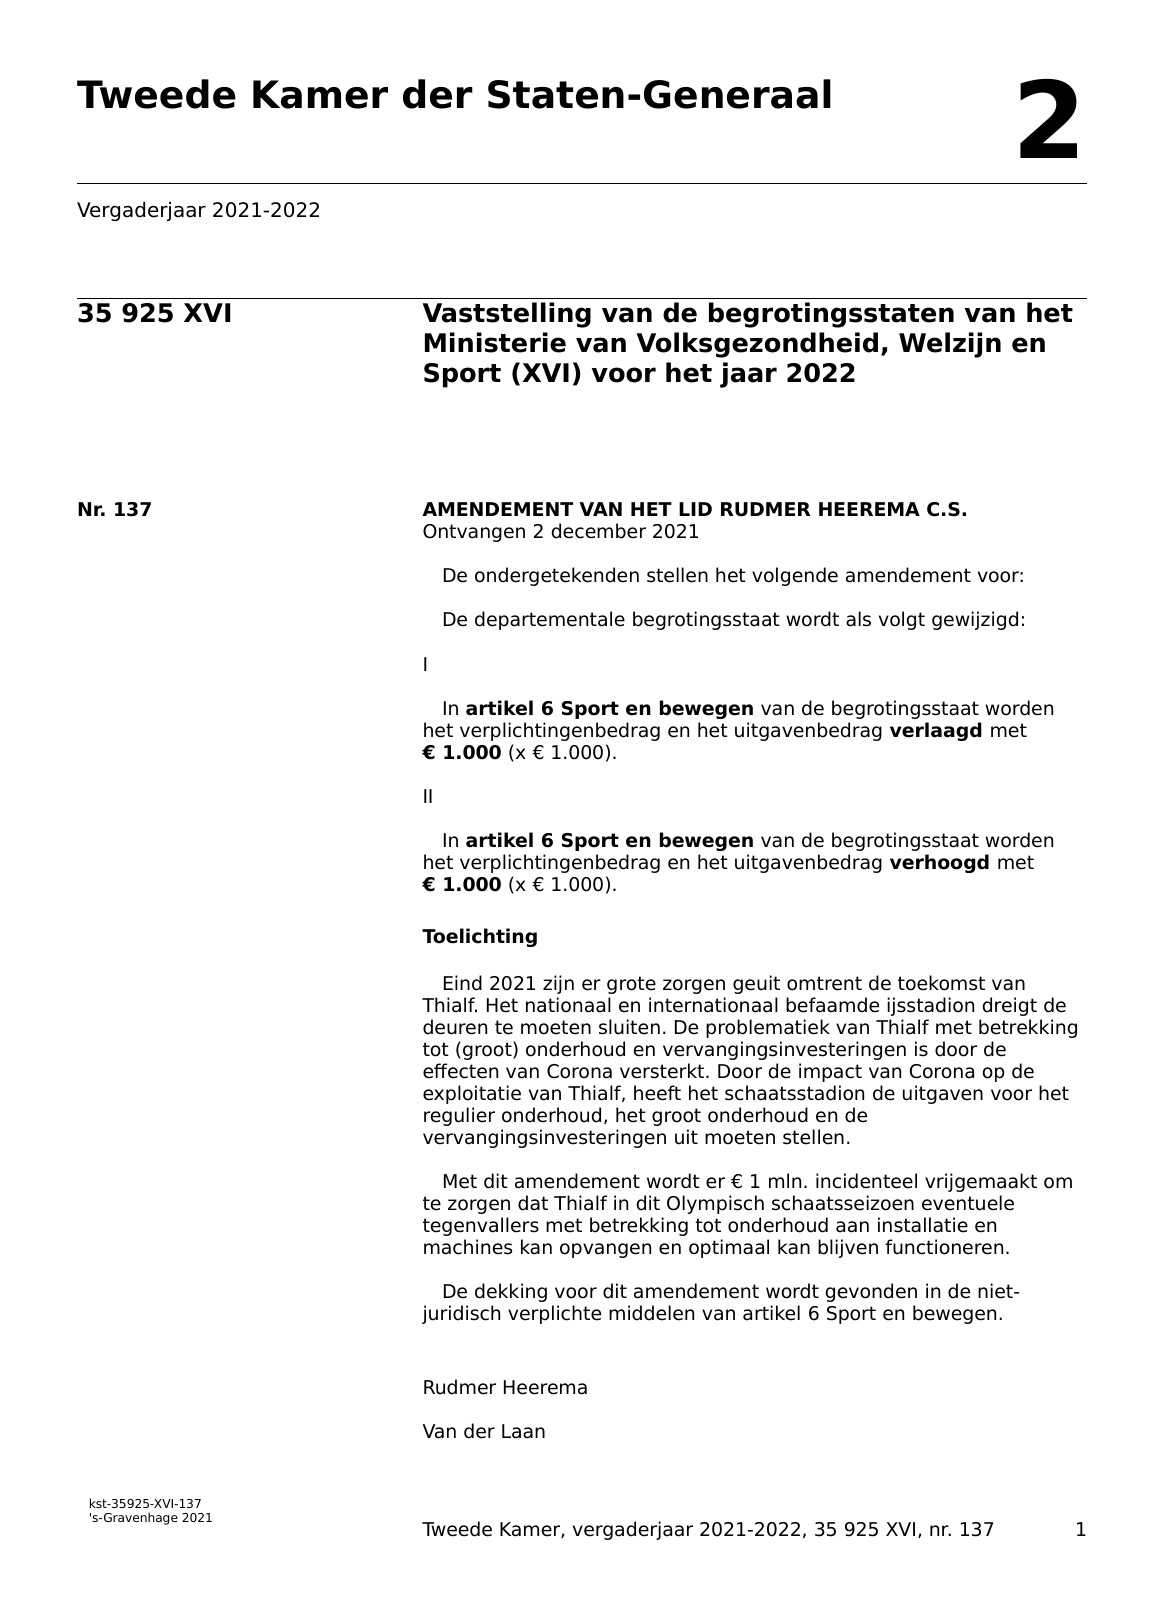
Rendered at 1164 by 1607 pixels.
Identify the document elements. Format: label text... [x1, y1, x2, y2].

text In artikel 6 Sport en bewegen van de begrotingsstaat worden het verplichtingenbedrag en het uitgavenbedrag verlaagd met € 1.000 (x € 1.000). [422, 698, 1087, 764]
text I [422, 653, 1087, 676]
subtitle Toelichting [422, 926, 1087, 948]
text Met dit amendement wordt er € 1 mln. incidenteel vrijgemaakt om te zorgen dat Thialf in dit Olympisch schaatsseizoen eventuele tegenvallers met betrekking tot onderhoud aan installatie en machines kan opvangen en optimaal kan blijven functioneren. [422, 1171, 1087, 1259]
text kst-35925-XVI-137 [88, 1497, 323, 1511]
text Rudmer Heerema Van der Laan [422, 1355, 1087, 1465]
text De departementale begrotingsstaat wordt als volgt gewijzigd: [422, 609, 1087, 631]
text Ontvangen 2 december 2021 [422, 521, 1087, 543]
text In artikel 6 Sport en bewegen van de begrotingsstaat worden het verplichtingenbedrag en het uitgavenbedrag verhoogd met € 1.000 (x € 1.000). [422, 830, 1087, 896]
table_header Tweede Kamer der Staten-Generaal [77, 59, 886, 183]
table_cell Vergaderjaar 2021-2022 [77, 184, 1087, 298]
text 's-Gravenhage 2021 [88, 1511, 323, 1525]
text Eind 2021 zijn er grote zorgen geuit omtrent de toekomst van Thialf. Het nationaal en internationaal befaamde ijsstadion dreigt de deuren te moeten sluiten. De problematiek van Thialf met betrekking tot (groot) onderhoud en vervangingsinvesteringen is door de effecten van Corona versterkt. Door de impact van Corona op de exploitatie van Thialf, heeft het schaatsstadion de uitgaven voor het regulier onderhoud, het groot onderhoud en de vervangingsinvesteringen uit moeten stellen. [422, 973, 1087, 1149]
subtitle 35 925 XVI Vaststelling van de begrotingsstaten van het Ministerie van Volksgezondheid, Welzijn en Sport (XVI) voor het jaar 2022 [77, 299, 1087, 388]
table_header 2 [886, 59, 1087, 183]
subtitle Nr. 137 AMENDEMENT VAN HET LID RUDMER HEEREMA C.S. [77, 499, 1087, 521]
text II [422, 786, 1087, 808]
text De dekking voor dit amendement wordt gevonden in de niet-juridisch verplichte middelen van artikel 6 Sport en bewegen. [422, 1281, 1087, 1325]
text De ondergetekenden stellen het volgende amendement voor: [422, 565, 1087, 587]
